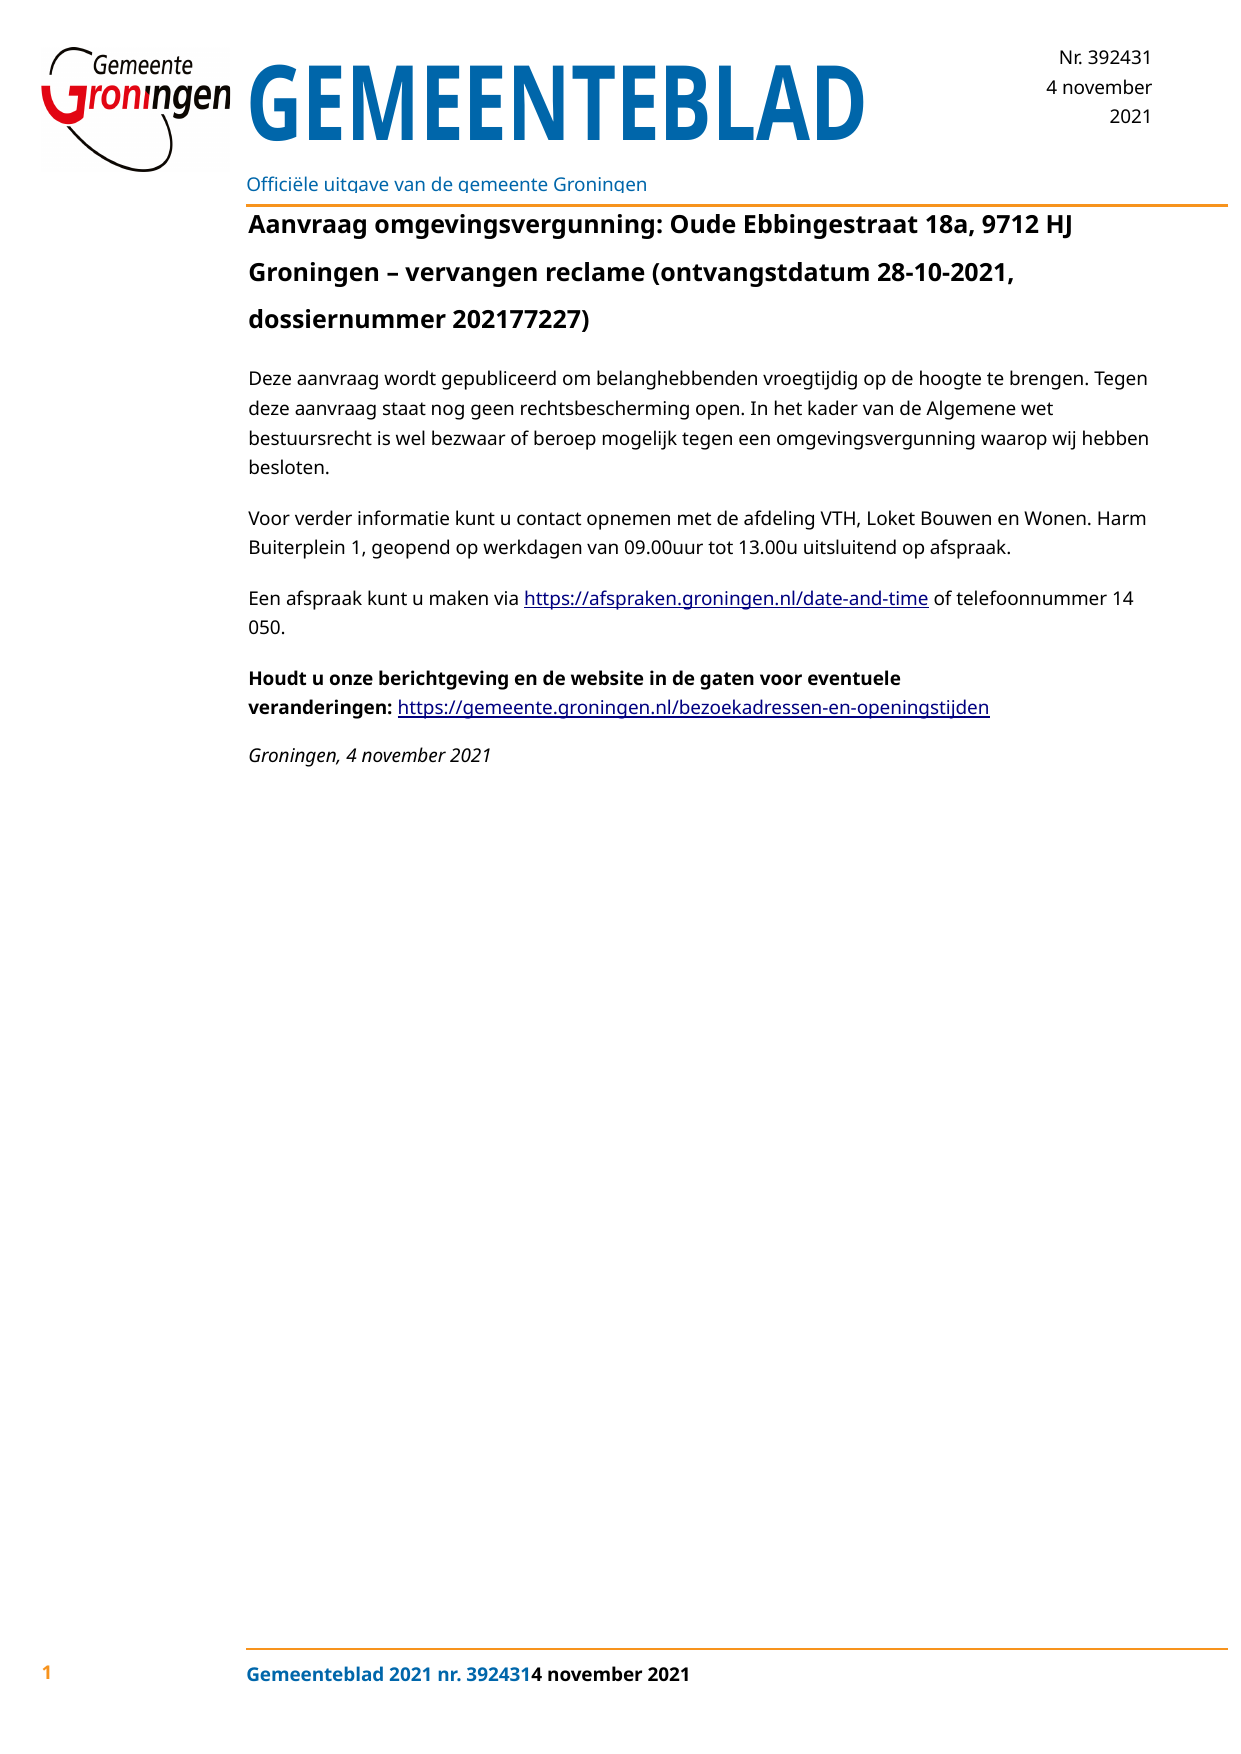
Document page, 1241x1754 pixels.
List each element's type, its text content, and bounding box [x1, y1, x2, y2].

text Aanvraag omgevingsvergunning: Oude Ebbingestraat 18a, 9712 HJ Groningen – vervangen reclame (ontvangstdatum 28-10-2021, dossiernummer 202177227) [248, 207, 1152, 336]
text Een afspraak kunt u maken via https://afspraken.groningen.nl/date-and-time of telefoonnummer 14 050. [248, 585, 1152, 640]
text Deze aanvraag wordt gepubliceerd om belanghebbenden vroegtijdig op de hoogte te brengen. Tegen deze aanvraag staat nog geen rechtsbescherming open. In het kader van de Algemene wet bestuursrecht is wel bezwaar of beroep mogelijk tegen een omgevingsvergunning waarop wij hebben besloten. [248, 366, 1152, 480]
text Voor verder informatie kunt u contact opnemen met de afdeling VTH, Loket Bouwen en Wonen. Harm Buiterplein 1, geopend op werkdagen van 09.00uur tot 13.00u uitsluitend op afspraak. [248, 505, 1152, 560]
text Houdt u onze berichtgeving en de website in de gaten voor eventuele veranderingen: https://gemeente.groningen.nl/bezoekadressen-en-openingstijden [248, 665, 1152, 720]
text Groningen, 4 november 2021 [248, 742, 1152, 768]
picture [41, 47, 231, 172]
